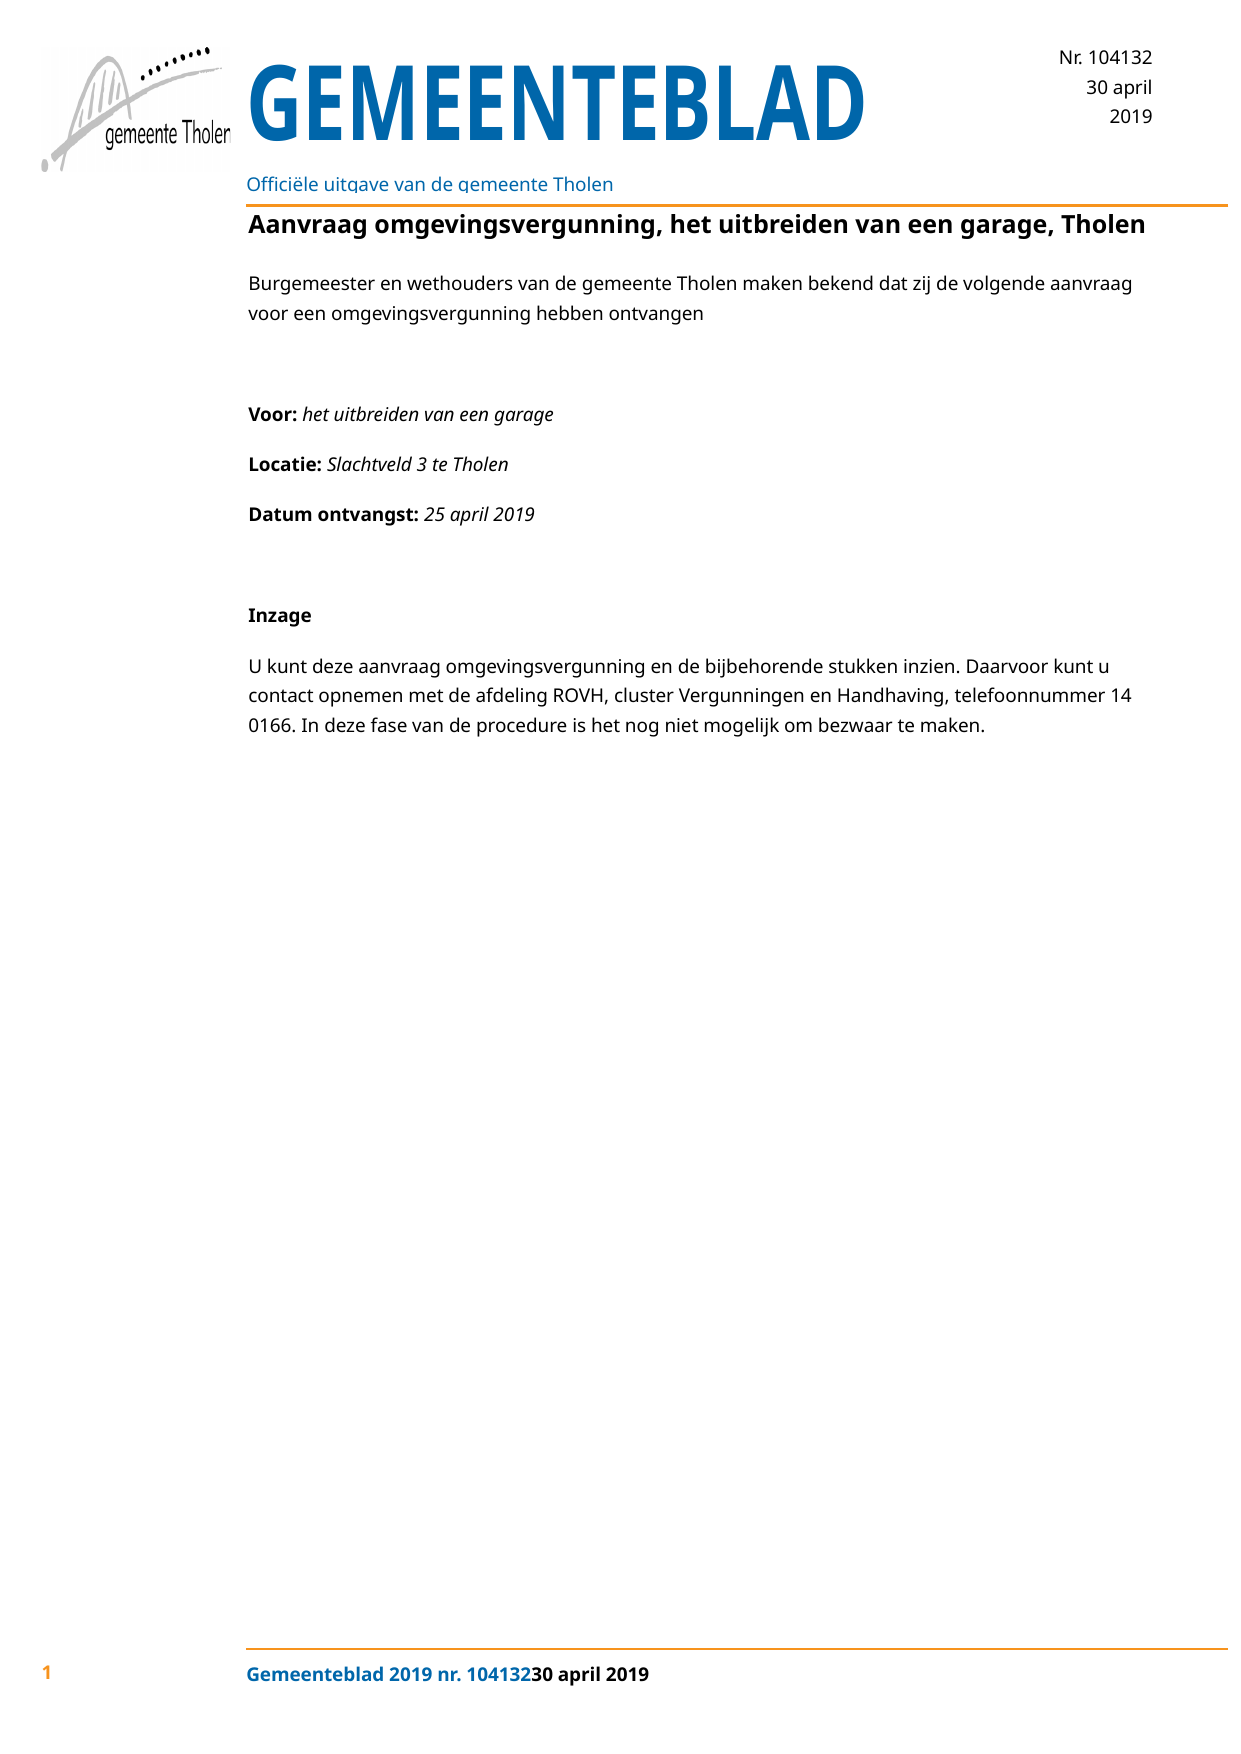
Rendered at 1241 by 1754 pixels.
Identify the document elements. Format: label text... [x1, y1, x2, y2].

text Datum ontvangst: 25 april 2019 [248, 502, 1152, 527]
text U kunt deze aanvraag omgevingsvergunning en de bijbehorende stukken inzien. Daarvoor kunt u contact opnemen met de afdeling ROVH, cluster Vergunningen en Handhaving, telefoonnummer 14 0166. In deze fase van de procedure is het nog niet mogelijk om bezwaar te maken. [248, 653, 1152, 738]
text Voor: het uitbreiden van een garage [248, 401, 1152, 426]
picture [41, 47, 231, 172]
text Locatie: Slachtveld 3 te Tholen [248, 451, 1152, 477]
text Inzage [248, 602, 1152, 628]
text Aanvraag omgevingsvergunning, het uitbreiden van een garage, Tholen [248, 207, 1152, 241]
text Burgemeester en wethouders van de gemeente Tholen maken bekend dat zij de volgende aanvraag voor een omgevingsvergunning hebben ontvangen [248, 270, 1152, 326]
